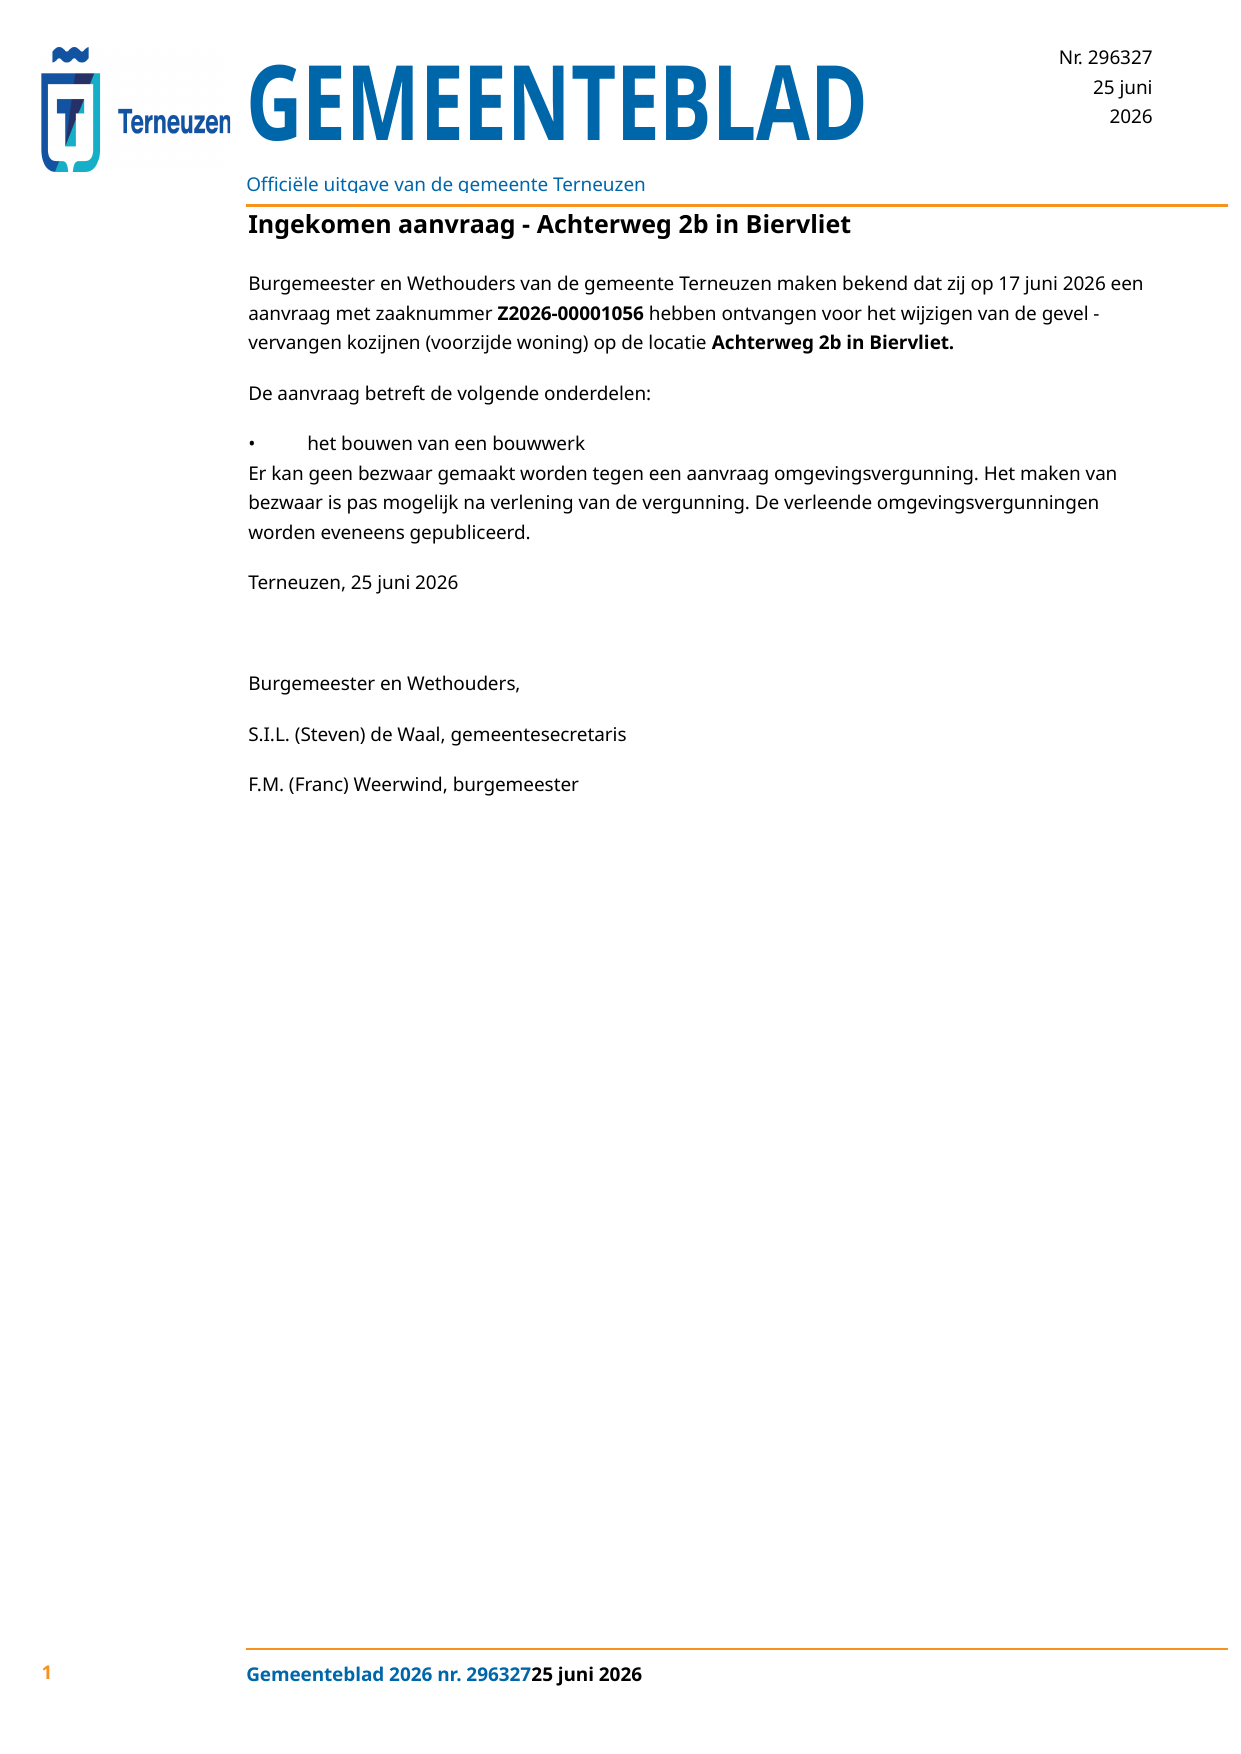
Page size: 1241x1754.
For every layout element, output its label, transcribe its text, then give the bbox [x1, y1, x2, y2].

text Ingekomen aanvraag - Achterweg 2b in Biervliet [248, 207, 1152, 241]
text F.M. (Franc) Weerwind, burgemeester [248, 771, 1152, 797]
picture [41, 47, 231, 172]
text Terneuzen, 25 juni 2026 [248, 569, 1152, 595]
text Burgemeester en Wethouders van de gemeente Terneuzen maken bekend dat zij op 17 juni 2026 een aanvraag met zaaknummer Z2026-00001056 hebben ontvangen voor het wijzigen van de gevel - vervangen kozijnen (voorzijde woning) op de locatie Achterweg 2b in Biervliet. [248, 270, 1152, 355]
text Er kan geen bezwaar gemaakt worden tegen een aanvraag omgevingsvergunning. Het maken van bezwaar is pas mogelijk na verlening van de vergunning. De verleende omgevingsvergunningen worden eveneens gepubliceerd. [248, 460, 1152, 545]
list het bouwen van een bouwwerk [248, 430, 1152, 456]
text De aanvraag betreft de volgende onderdelen: [248, 380, 1152, 406]
text Burgemeester en Wethouders, [248, 670, 1152, 696]
text S.I.L. (Steven) de Waal, gemeentesecretaris [248, 721, 1152, 746]
